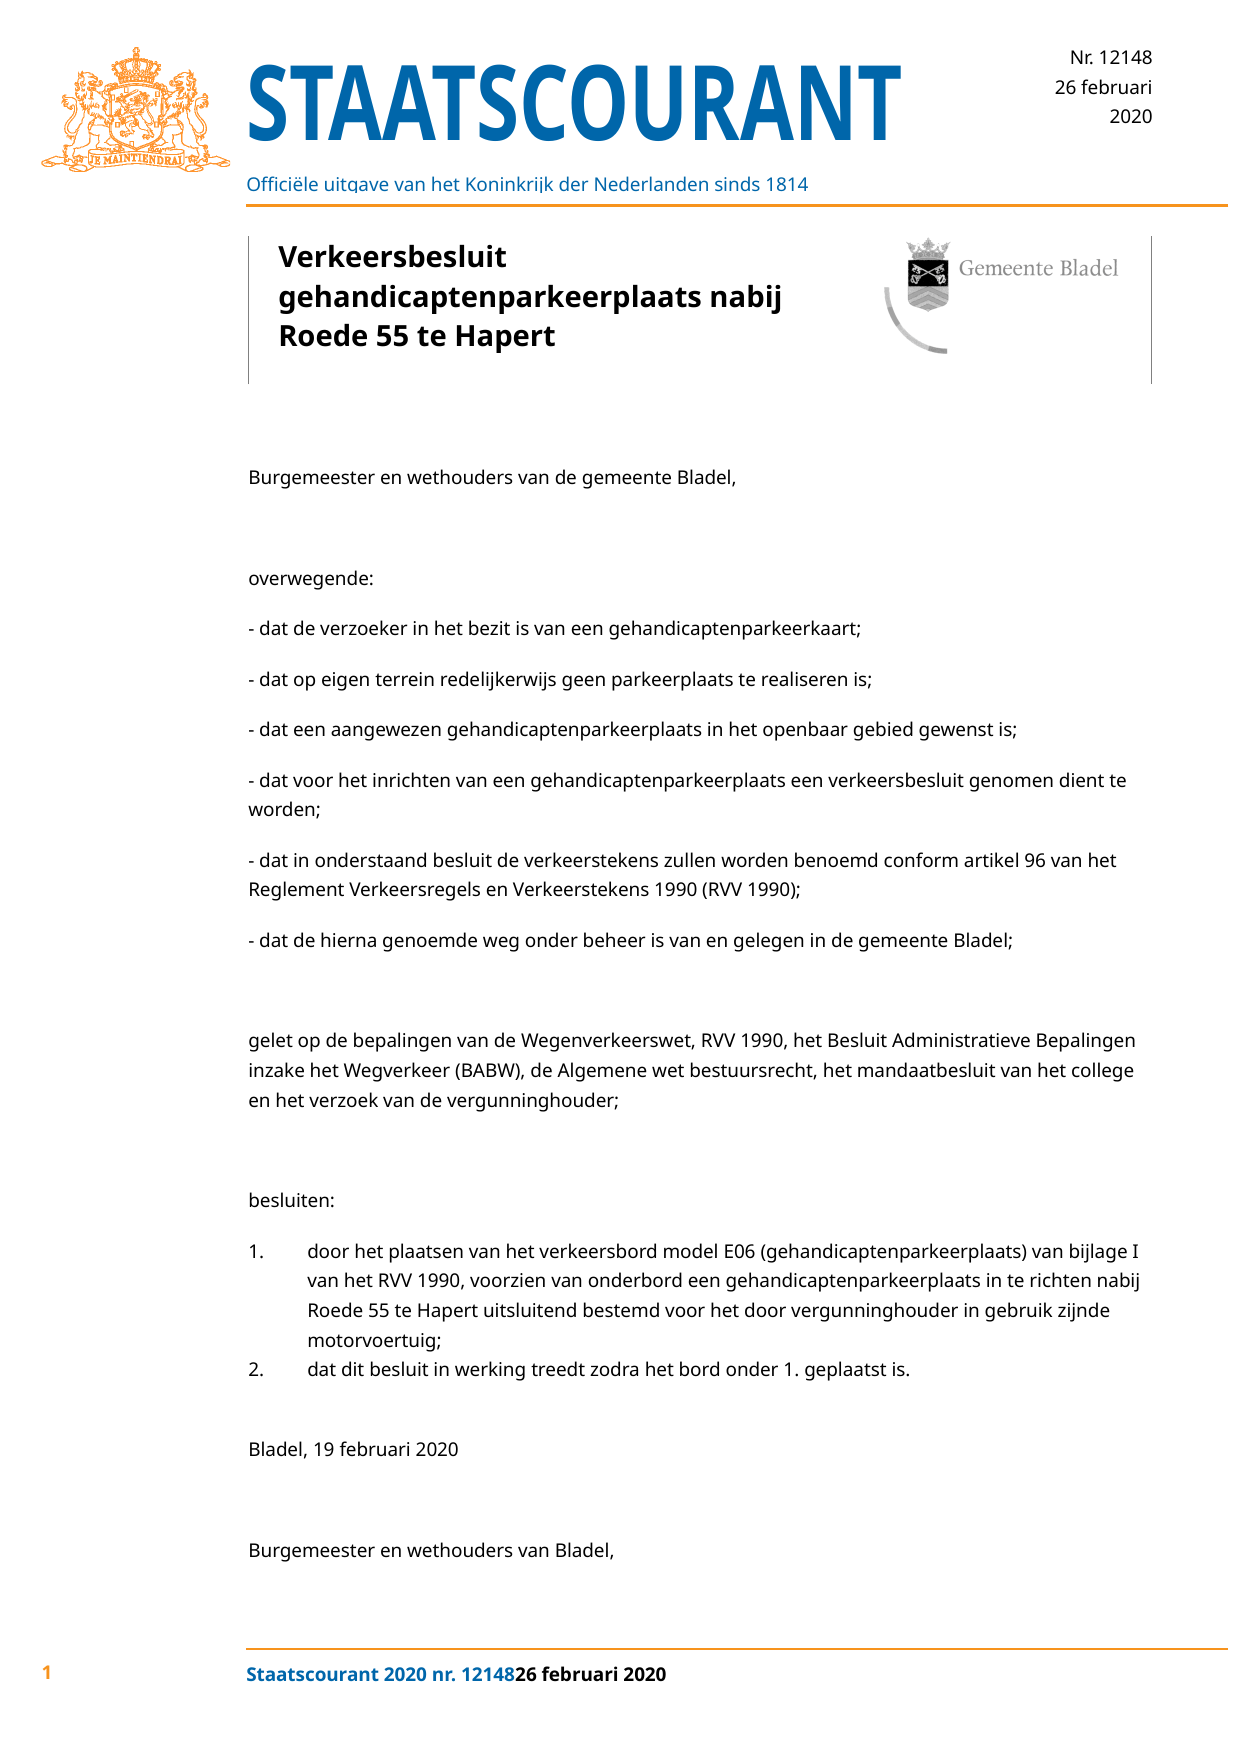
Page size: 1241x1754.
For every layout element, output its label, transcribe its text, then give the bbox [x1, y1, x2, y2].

text - dat voor het inrichten van een gehandicaptenparkeerplaats een verkeersbesluit genomen dient te worden; [248, 767, 1152, 822]
text Burgemeester en wethouders van de gemeente Bladel, [248, 464, 1152, 490]
table_header Verkeersbesluit gehandicaptenparkeerplaats nabij Roede 55 te Hapert [249, 236, 850, 384]
text Bladel, 19 februari 2020 [248, 1436, 1152, 1462]
list door het plaatsen van het verkeersbord model E06 (gehandicaptenparkeerplaats) van bijlage I van het RVV 1990, voorzien van onderbord een gehandicaptenparkeerplaats in te richten nabij Roede 55 te Hapert uitsluitend bestemd voor het door vergunninghouder in gebruik zijnde motorvoertuig; [248, 1238, 1152, 1353]
text overwegende: [248, 565, 1152, 591]
text - dat de hierna genoemde weg onder beheer is van en gelegen in de gemeente Bladel; [248, 927, 1152, 953]
text Burgemeester en wethouders van Bladel, [248, 1537, 1152, 1563]
text - dat de verzoeker in het bezit is van een gehandicaptenparkeerkaart; [248, 616, 1152, 641]
text gelet op de bepalingen van de Wegenverkeerswet, RVV 1990, het Besluit Administratieve Bepalingen inzake het Wegverkeer (BABW), de Algemene wet bestuursrecht, het mandaatbesluit van het college en het verzoek van de vergunninghouder; [248, 1028, 1152, 1113]
text - dat in onderstaand besluit de verkeerstekens zullen worden benoemd conform artikel 96 van het Reglement Verkeersregels en Verkeerstekens 1990 (RVV 1990); [248, 847, 1152, 902]
text - dat op eigen terrein redelijkerwijs geen parkeerplaats te realiseren is; [248, 666, 1152, 692]
text besluiten: [248, 1188, 1152, 1213]
table_header [850, 236, 1151, 384]
list dat dit besluit in werking treedt zodra het bord onder 1. geplaatst is. [248, 1356, 1152, 1382]
picture [41, 47, 231, 172]
picture [882, 236, 1119, 355]
text - dat een aangewezen gehandicaptenparkeerplaats in het openbaar gebied gewenst is; [248, 716, 1152, 742]
